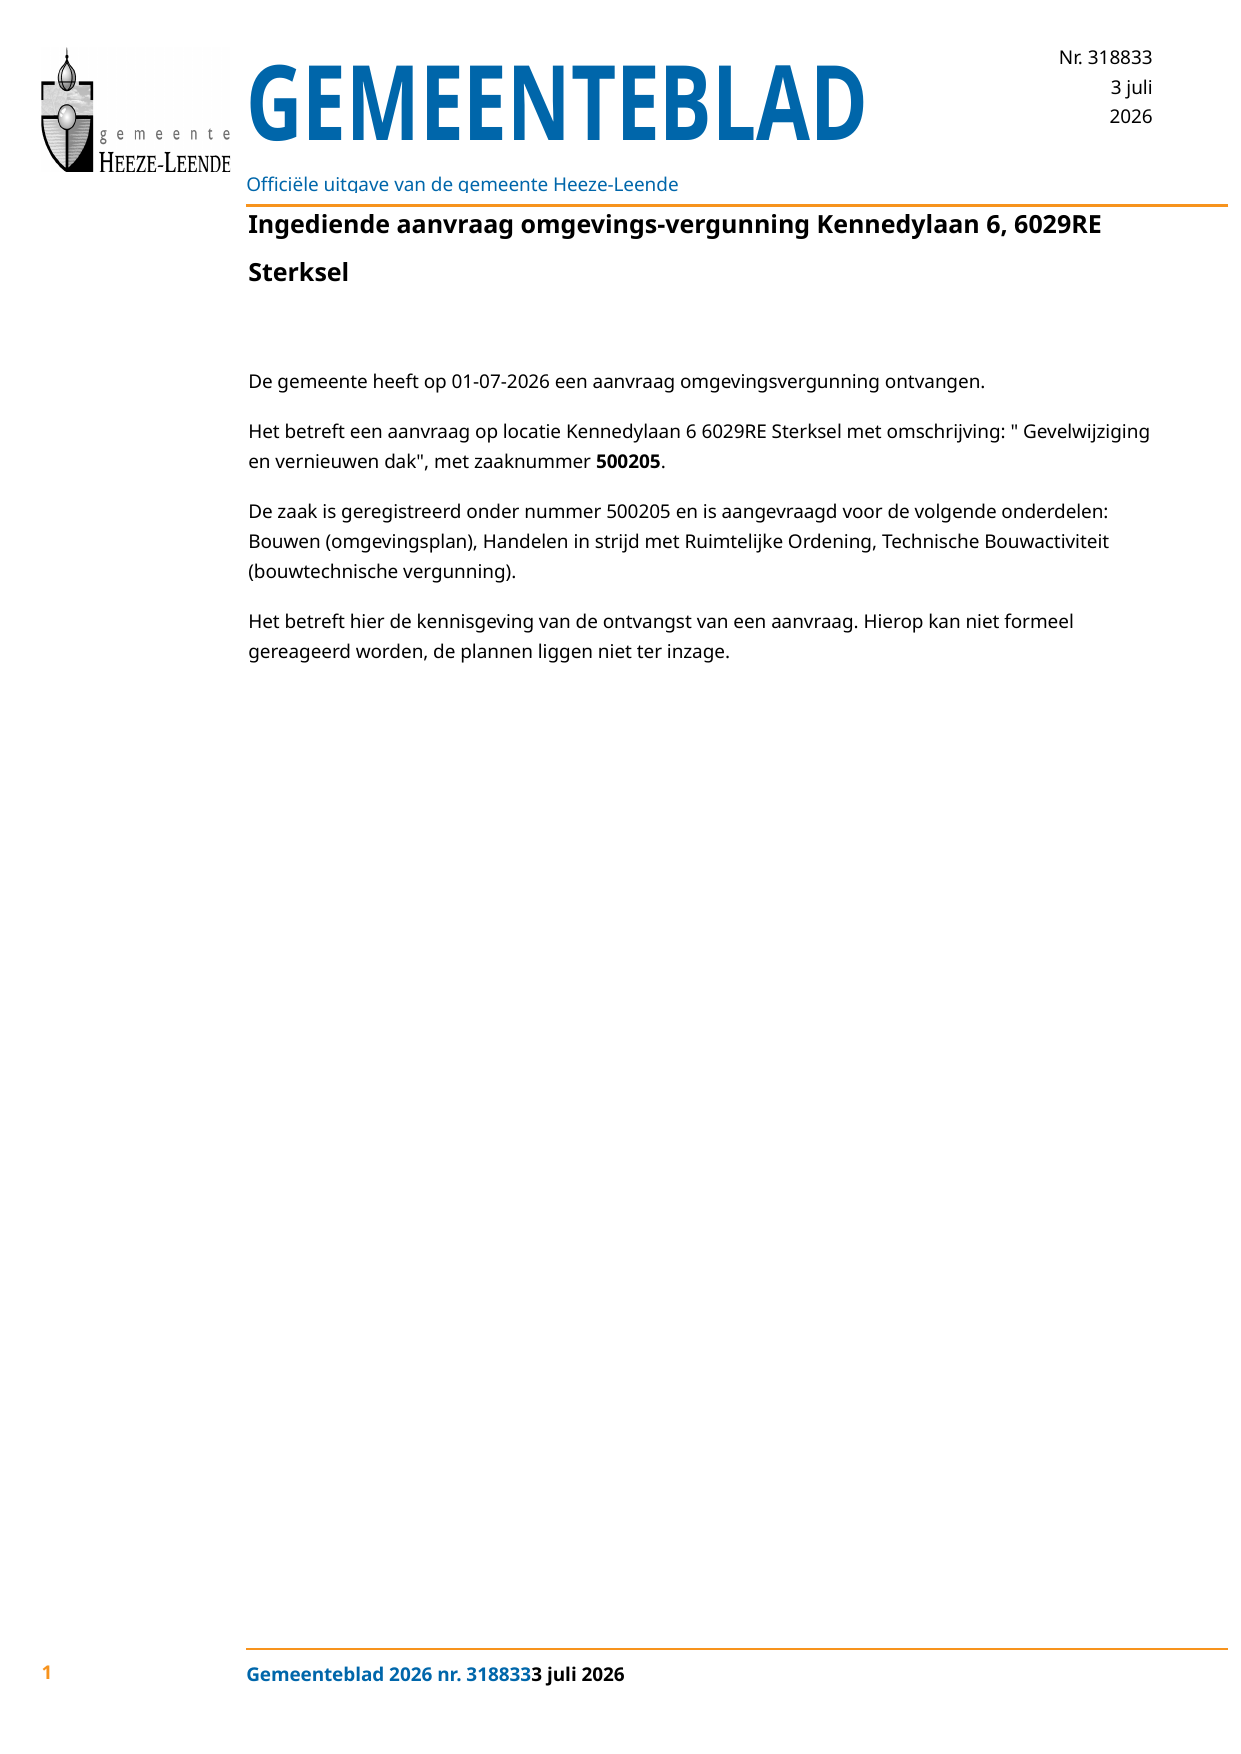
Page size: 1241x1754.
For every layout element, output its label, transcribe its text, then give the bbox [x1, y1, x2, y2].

text De zaak is geregistreerd onder nummer 500205 en is aangevraagd voor de volgende onderdelen: Bouwen (omgevingsplan), Handelen in strijd met Ruimtelijke Ordening, Technische Bouwactiviteit (bouwtechnische vergunning). [248, 499, 1152, 584]
text De gemeente heeft op 01-07-2026 een aanvraag omgevingsvergunning ontvangen. [248, 368, 1152, 394]
picture [41, 47, 231, 172]
text Ingediende aanvraag omgevings-vergunning Kennedylaan 6, 6029RE Sterksel [248, 207, 1152, 288]
text Het betreft een aanvraag op locatie Kennedylaan 6 6029RE Sterksel met omschrijving: " Gevelwijziging en vernieuwen dak", met zaaknummer 500205. [248, 419, 1152, 474]
text Het betreft hier de kennisgeving van de ontvangst van een aanvraag. Hierop kan niet formeel gereageerd worden, de plannen liggen niet ter inzage. [248, 608, 1152, 664]
